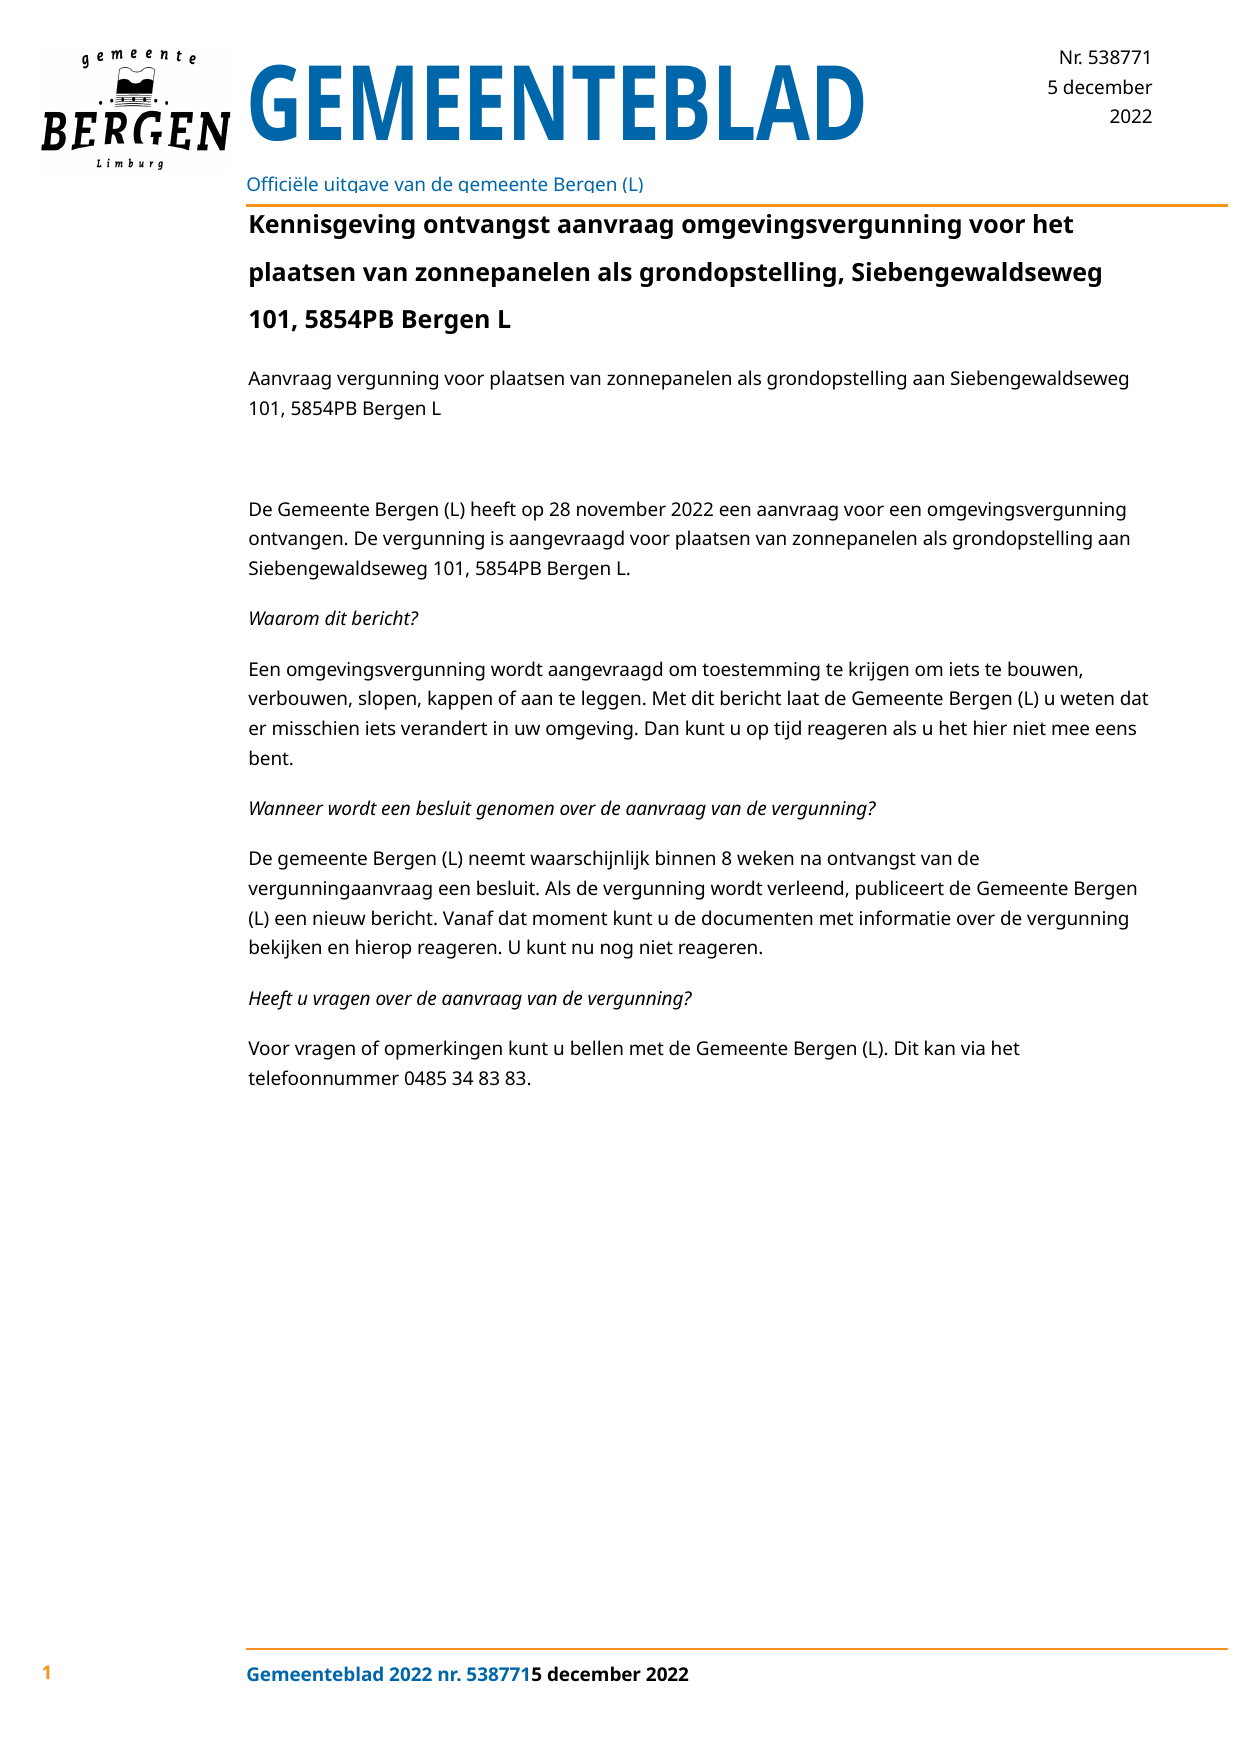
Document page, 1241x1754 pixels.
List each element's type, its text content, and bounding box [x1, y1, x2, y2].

text Een omgevingsvergunning wordt aangevraagd om toestemming te krijgen om iets te bouwen, verbouwen, slopen, kappen of aan te leggen. Met dit bericht laat de Gemeente Bergen (L) u weten dat er misschien iets verandert in uw omgeving. Dan kunt u op tijd reageren als u het hier niet mee eens bent. [248, 656, 1152, 770]
text Waarom dit bericht? [248, 606, 1152, 631]
text Kennisgeving ontvangst aanvraag omgevingsvergunning voor het plaatsen van zonnepanelen als grondopstelling, Siebengewaldseweg 101, 5854PB Bergen L [248, 207, 1152, 336]
text De gemeente Bergen (L) neemt waarschijnlijk binnen 8 weken na ontvangst van de vergunningaanvraag een besluit. Als de vergunning wordt verleend, publiceert de Gemeente Bergen (L) een nieuw bericht. Vanaf dat moment kunt u de documenten met informatie over de vergunning bekijken en hierop reageren. U kunt nu nog niet reageren. [248, 846, 1152, 960]
text Heeft u vragen over de aanvraag van de vergunning? [248, 985, 1152, 1010]
text Wanneer wordt een besluit genomen over de aanvraag van de vergunning? [248, 795, 1152, 821]
picture [41, 47, 231, 172]
text De Gemeente Bergen (L) heeft op 28 november 2022 een aanvraag voor een omgevingsvergunning ontvangen. De vergunning is aangevraagd voor plaatsen van zonnepanelen als grondopstelling aan Siebengewaldseweg 101, 5854PB Bergen L. [248, 496, 1152, 581]
text Aanvraag vergunning voor plaatsen van zonnepanelen als grondopstelling aan Siebengewaldseweg 101, 5854PB Bergen L [248, 366, 1152, 421]
text Voor vragen of opmerkingen kunt u bellen met de Gemeente Bergen (L). Dit kan via het telefoonnummer 0485 34 83 83. [248, 1035, 1152, 1090]
